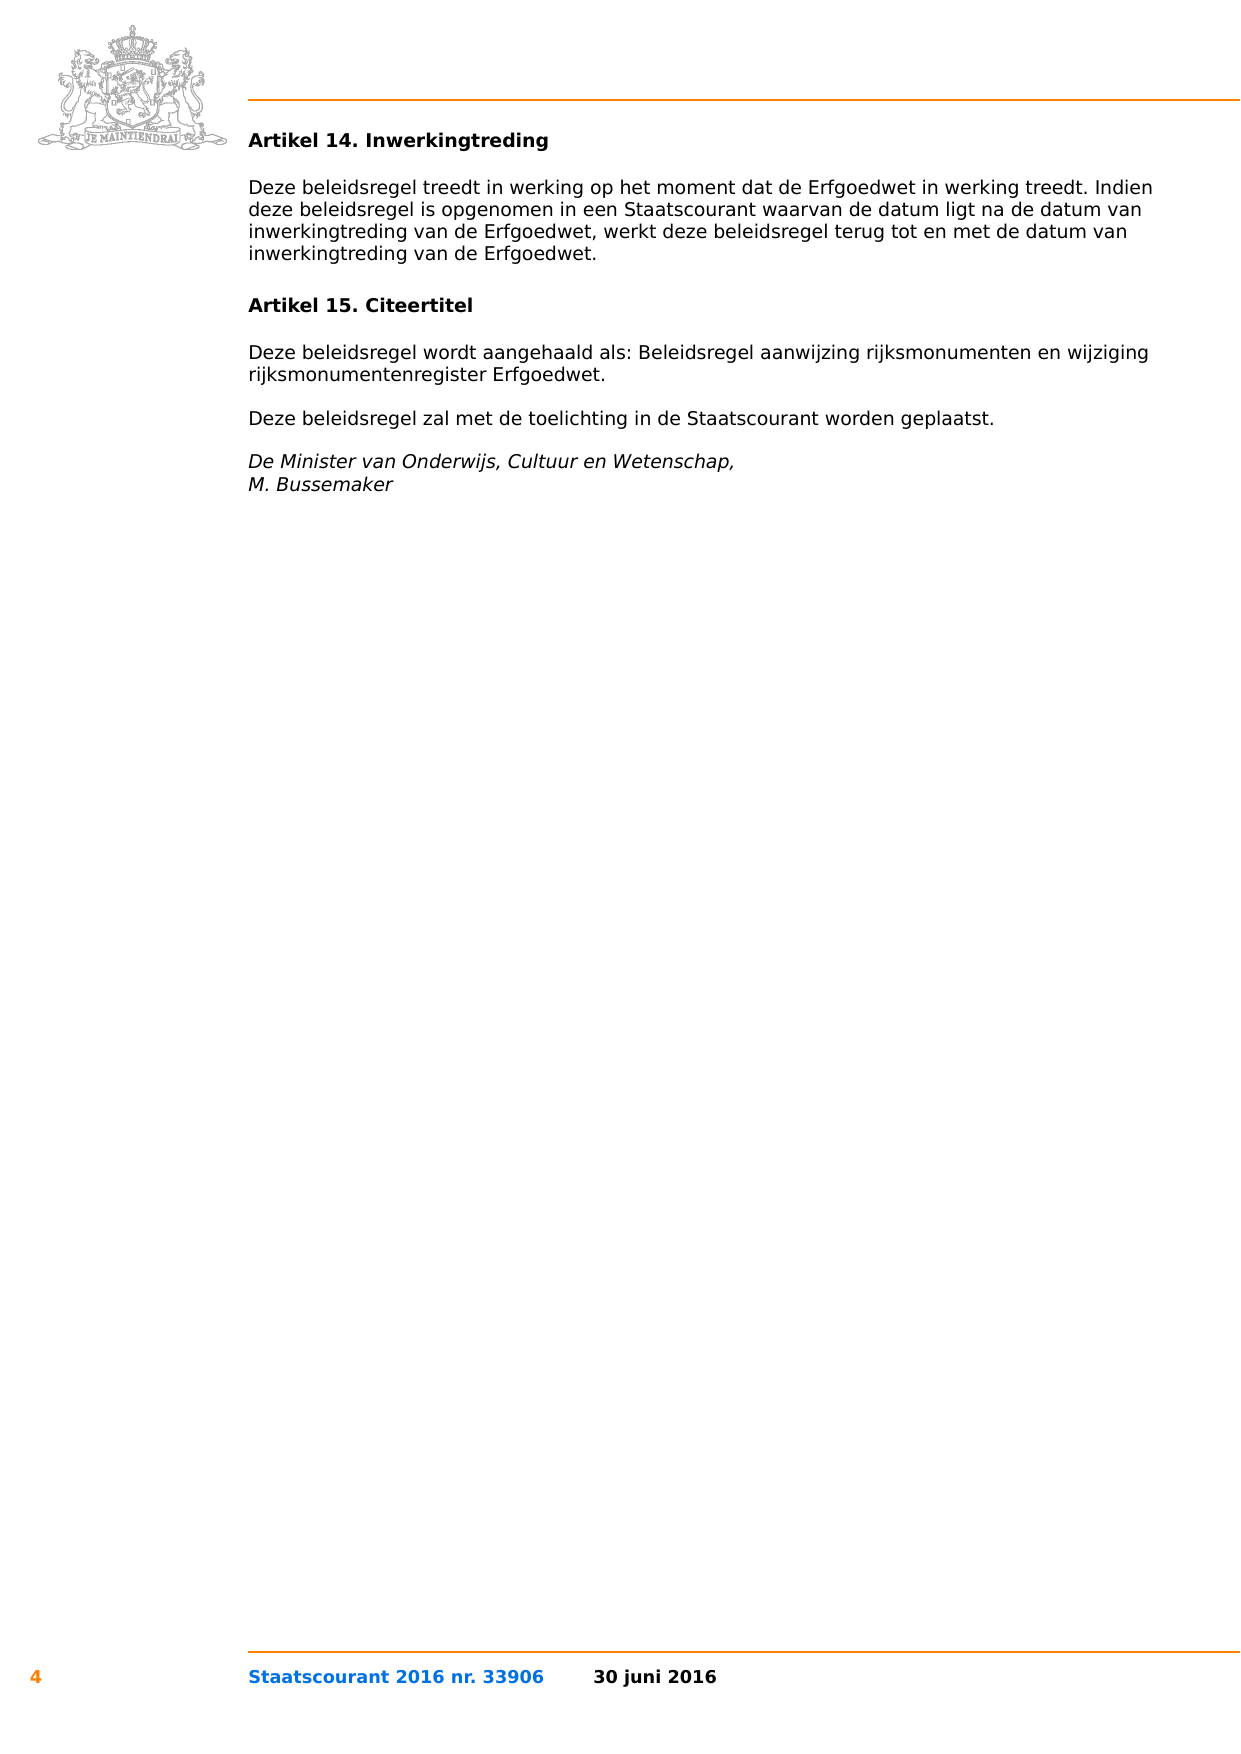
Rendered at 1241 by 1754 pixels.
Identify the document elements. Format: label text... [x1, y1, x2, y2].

text Deze beleidsregel zal met de toelichting in de Staatscourant worden geplaatst. [248, 408, 1163, 429]
subtitle Artikel 15. Citeertitel [248, 295, 1163, 317]
text Deze beleidsregel wordt aangehaald als: Beleidsregel aanwijzing rijksmonumenten en wijziging rijksmonumentenregister Erfgoedwet. [248, 342, 1163, 386]
subtitle Artikel 14. Inwerkingtreding [248, 130, 1163, 152]
text De Minister van Onderwijs, Cultuur en Wetenschap, M. Bussemaker [248, 451, 1163, 495]
picture [38, 25, 227, 150]
text Deze beleidsregel treedt in werking op het moment dat de Erfgoedwet in werking treedt. Indien deze beleidsregel is opgenomen in een Staatscourant waarvan de datum ligt na de datum van inwerkingtreding van de Erfgoedwet, werkt deze beleidsregel terug tot en met de datum van inwerkingtreding van de Erfgoedwet. [248, 177, 1163, 265]
